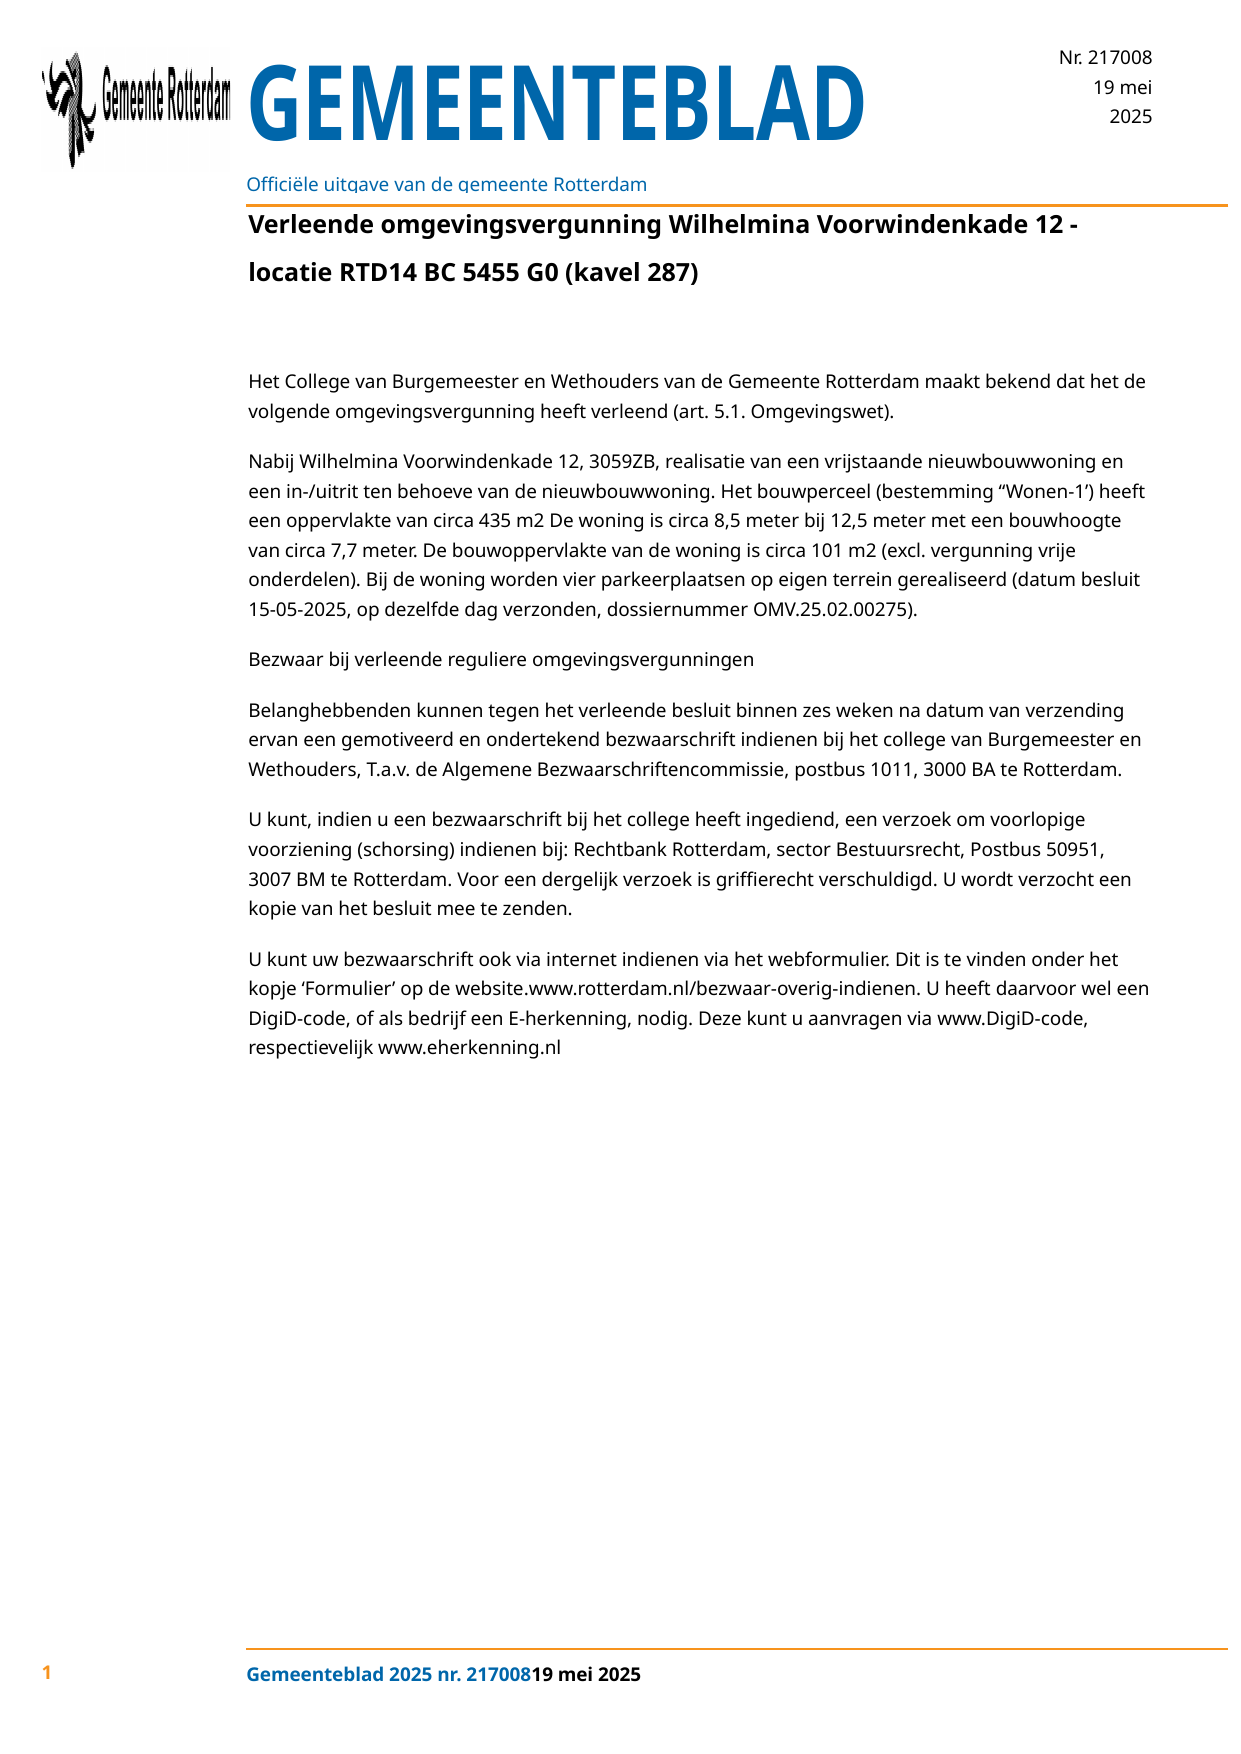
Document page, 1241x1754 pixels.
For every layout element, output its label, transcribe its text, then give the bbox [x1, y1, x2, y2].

text Verleende omgevingsvergunning Wilhelmina Voorwindenkade 12 - locatie RTD14 BC 5455 G0 (kavel 287) [248, 207, 1152, 288]
picture [41, 47, 231, 172]
text Nabij Wilhelmina Voorwindenkade 12, 3059ZB, realisatie van een vrijstaande nieuwbouwwoning en een in-/uitrit ten behoeve van de nieuwbouwwoning. Het bouwperceel (bestemming “Wonen-1’) heeft een oppervlakte van circa 435 m2 De woning is circa 8,5 meter bij 12,5 meter met een bouwhoogte van circa 7,7 meter. De bouwoppervlakte van de woning is circa 101 m2 (excl. vergunning vrije onderdelen). Bij de woning worden vier parkeerplaatsen op eigen terrein gerealiseerd (datum besluit 15-05-2025, op dezelfde dag verzonden, dossiernummer OMV.25.02.00275). [248, 448, 1152, 622]
text Belanghebbenden kunnen tegen het verleende besluit binnen zes weken na datum van verzending ervan een gemotiveerd en ondertekend bezwaarschrift indienen bij het college van Burgemeester en Wethouders, T.a.v. de Algemene Bezwaarschriftencommissie, postbus 1011, 3000 BA te Rotterdam. [248, 697, 1152, 782]
text Bezwaar bij verleende reguliere omgevingsvergunningen [248, 647, 1152, 672]
text Het College van Burgemeester en Wethouders van de Gemeente Rotterdam maakt bekend dat het de volgende omgevingsvergunning heeft verleend (art. 5.1. Omgevingswet). [248, 368, 1152, 424]
text U kunt, indien u een bezwaarschrift bij het college heeft ingediend, een verzoek om voorlopige voorziening (schorsing) indienen bij: Rechtbank Rotterdam, sector Bestuursrecht, Postbus 50951, 3007 BM te Rotterdam. Voor een dergelijk verzoek is griffierecht verschuldigd. U wordt verzocht een kopie van het besluit mee te zenden. [248, 807, 1152, 921]
text U kunt uw bezwaarschrift ook via internet indienen via het webformulier. Dit is te vinden onder het kopje ‘Formulier’ op de website.www.rotterdam.nl/bezwaar-overig-indienen. U heeft daarvoor wel een DigiD-code, of als bedrijf een E-herkenning, nodig. Deze kunt u aanvragen via www.DigiD-code, respectievelijk www.eherkenning.nl [248, 946, 1152, 1060]
